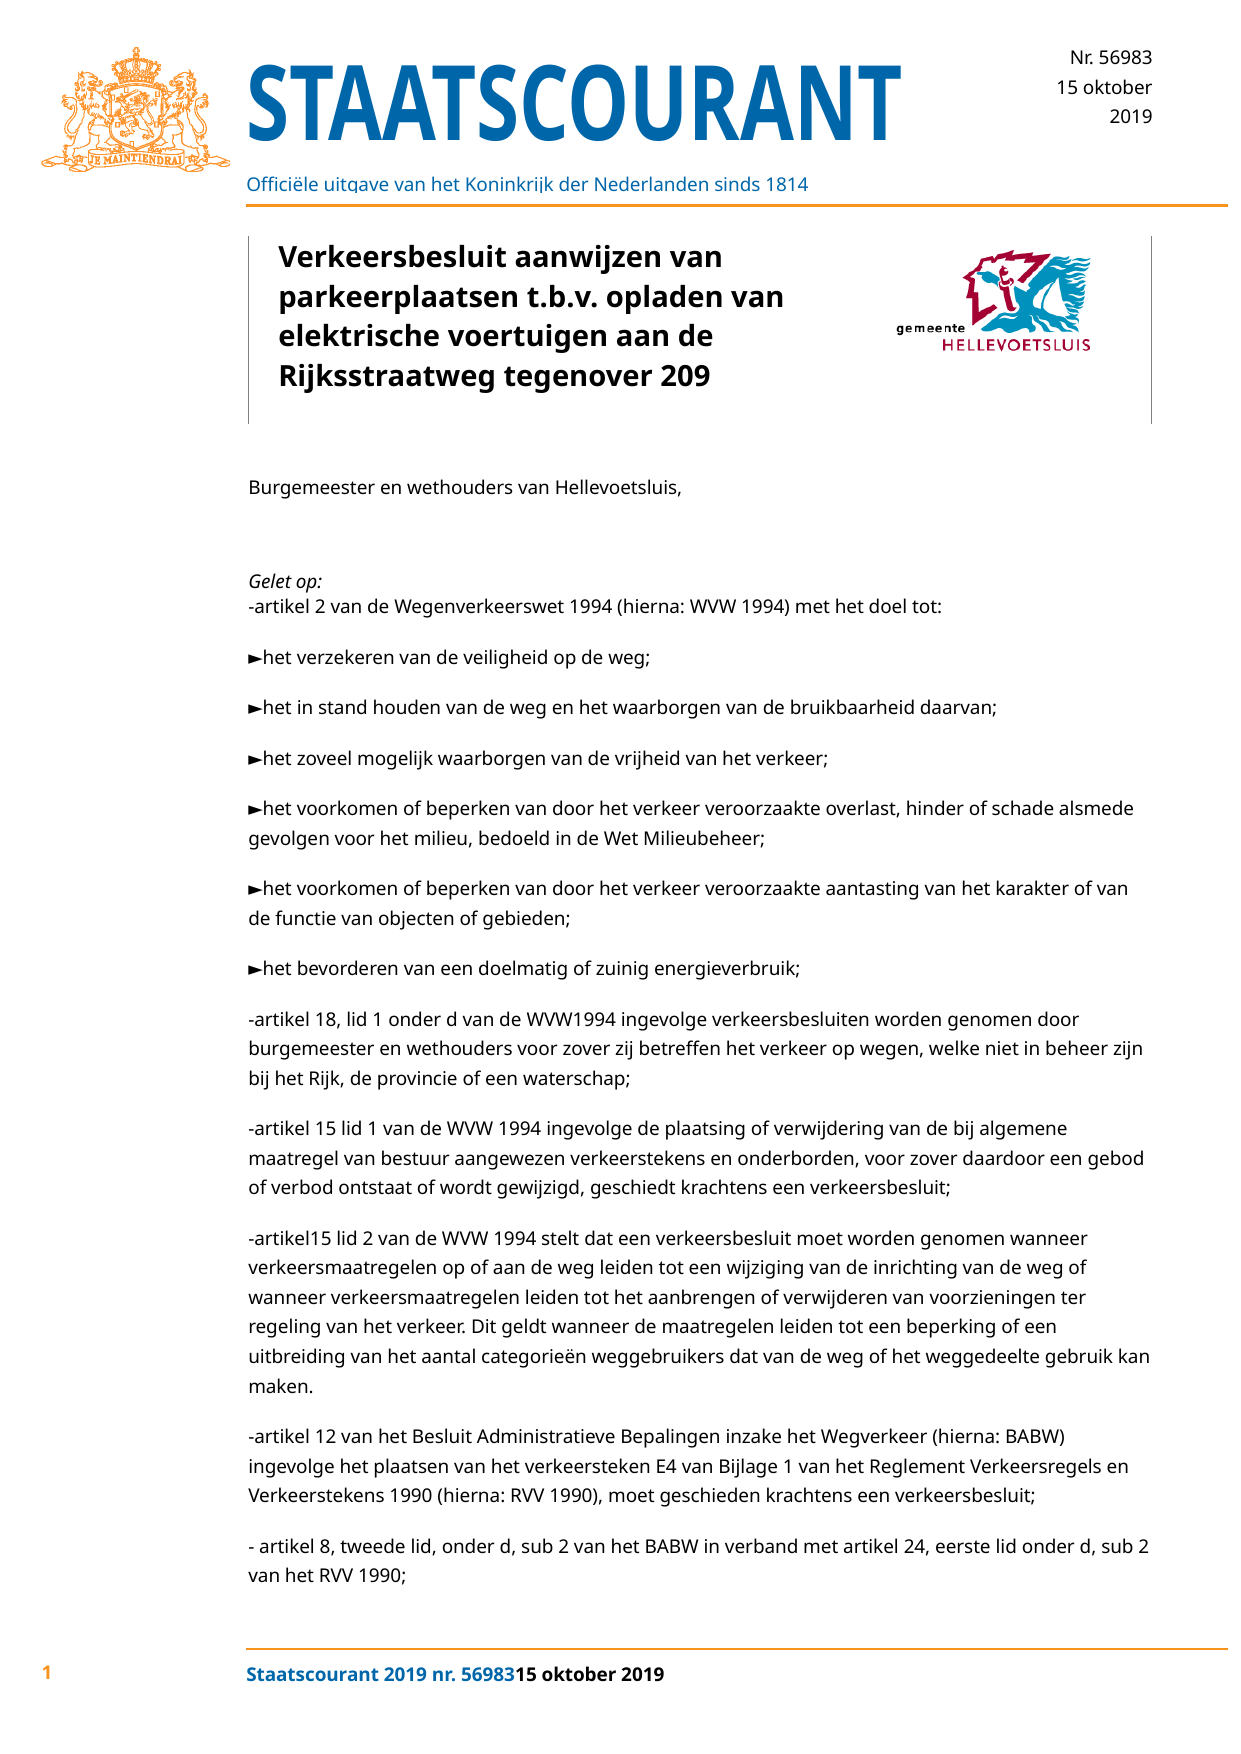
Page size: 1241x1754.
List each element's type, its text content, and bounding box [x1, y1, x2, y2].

text ►het zoveel mogelijk waarborgen van de vrijheid van het verkeer; [248, 745, 1152, 771]
picture [41, 47, 231, 172]
text -artikel 15 lid 1 van de WVW 1994 ingevolge de plaatsing of verwijdering van de bij algemene maatregel van bestuur aangewezen verkeerstekens en onderborden, voor zover daardoor een gebod of verbod ontstaat of wordt gewijzigd, geschiedt krachtens een verkeersbesluit; [248, 1115, 1152, 1200]
text -artikel15 lid 2 van de WVW 1994 stelt dat een verkeersbesluit moet worden genomen wanneer verkeersmaatregelen op of aan de weg leiden tot een wijziging van de inrichting van de weg of wanneer verkeersmaatregelen leiden tot het aanbrengen of verwijderen van voorzieningen ter regeling van het verkeer. Dit geldt wanneer de maatregelen leiden tot een beperking of een uitbreiding van het aantal categorieën weggebruikers dat van de weg of het weggedeelte gebruik kan maken. [248, 1225, 1152, 1398]
text -artikel 18, lid 1 onder d van de WVW1994 ingevolge verkeersbesluiten worden genomen door burgemeester en wethouders voor zover zij betreffen het verkeer op wegen, welke niet in beheer zijn bij het Rijk, de provincie of een waterschap; [248, 1006, 1152, 1091]
text ►het verzekeren van de veiligheid op de weg; [248, 644, 1152, 670]
text ►het voorkomen of beperken van door het verkeer veroorzaakte aantasting van het karakter of van de functie van objecten of gebieden; [248, 875, 1152, 931]
text -artikel 12 van het Besluit Administratieve Bepalingen inzake het Wegverkeer (hierna: BABW) ingevolge het plaatsen van het verkeersteken E4 van Bijlage 1 van het Reglement Verkeersregels en Verkeerstekens 1990 (hierna: RVV 1990), moet geschieden krachtens een verkeersbesluit; [248, 1423, 1152, 1508]
table_header Verkeersbesluit aanwijzen van parkeerplaatsen t.b.v. opladen van elektrische voertuigen aan de Rijksstraatweg tegenover 209 [249, 236, 850, 424]
text Burgemeester en wethouders van Hellevoetsluis, [248, 474, 1152, 500]
text ►het bevorderen van een doelmatig of zuinig energieverbruik; [248, 955, 1152, 981]
table_header [850, 236, 1151, 424]
text Gelet op: [248, 568, 1152, 594]
text ►het voorkomen of beperken van door het verkeer veroorzaakte overlast, hinder of schade alsmede gevolgen voor het milieu, bedoeld in de Wet Milieubeheer; [248, 795, 1152, 851]
text - artikel 8, tweede lid, onder d, sub 2 van het BABW in verband met artikel 24, eerste lid onder d, sub 2 van het RVV 1990; [248, 1533, 1152, 1588]
text ►het in stand houden van de weg en het waarborgen van de bruikbaarheid daarvan; [248, 694, 1152, 720]
picture [882, 236, 1119, 374]
text -artikel 2 van de Wegenverkeerswet 1994 (hierna: WVW 1994) met het doel tot: [248, 594, 1152, 619]
